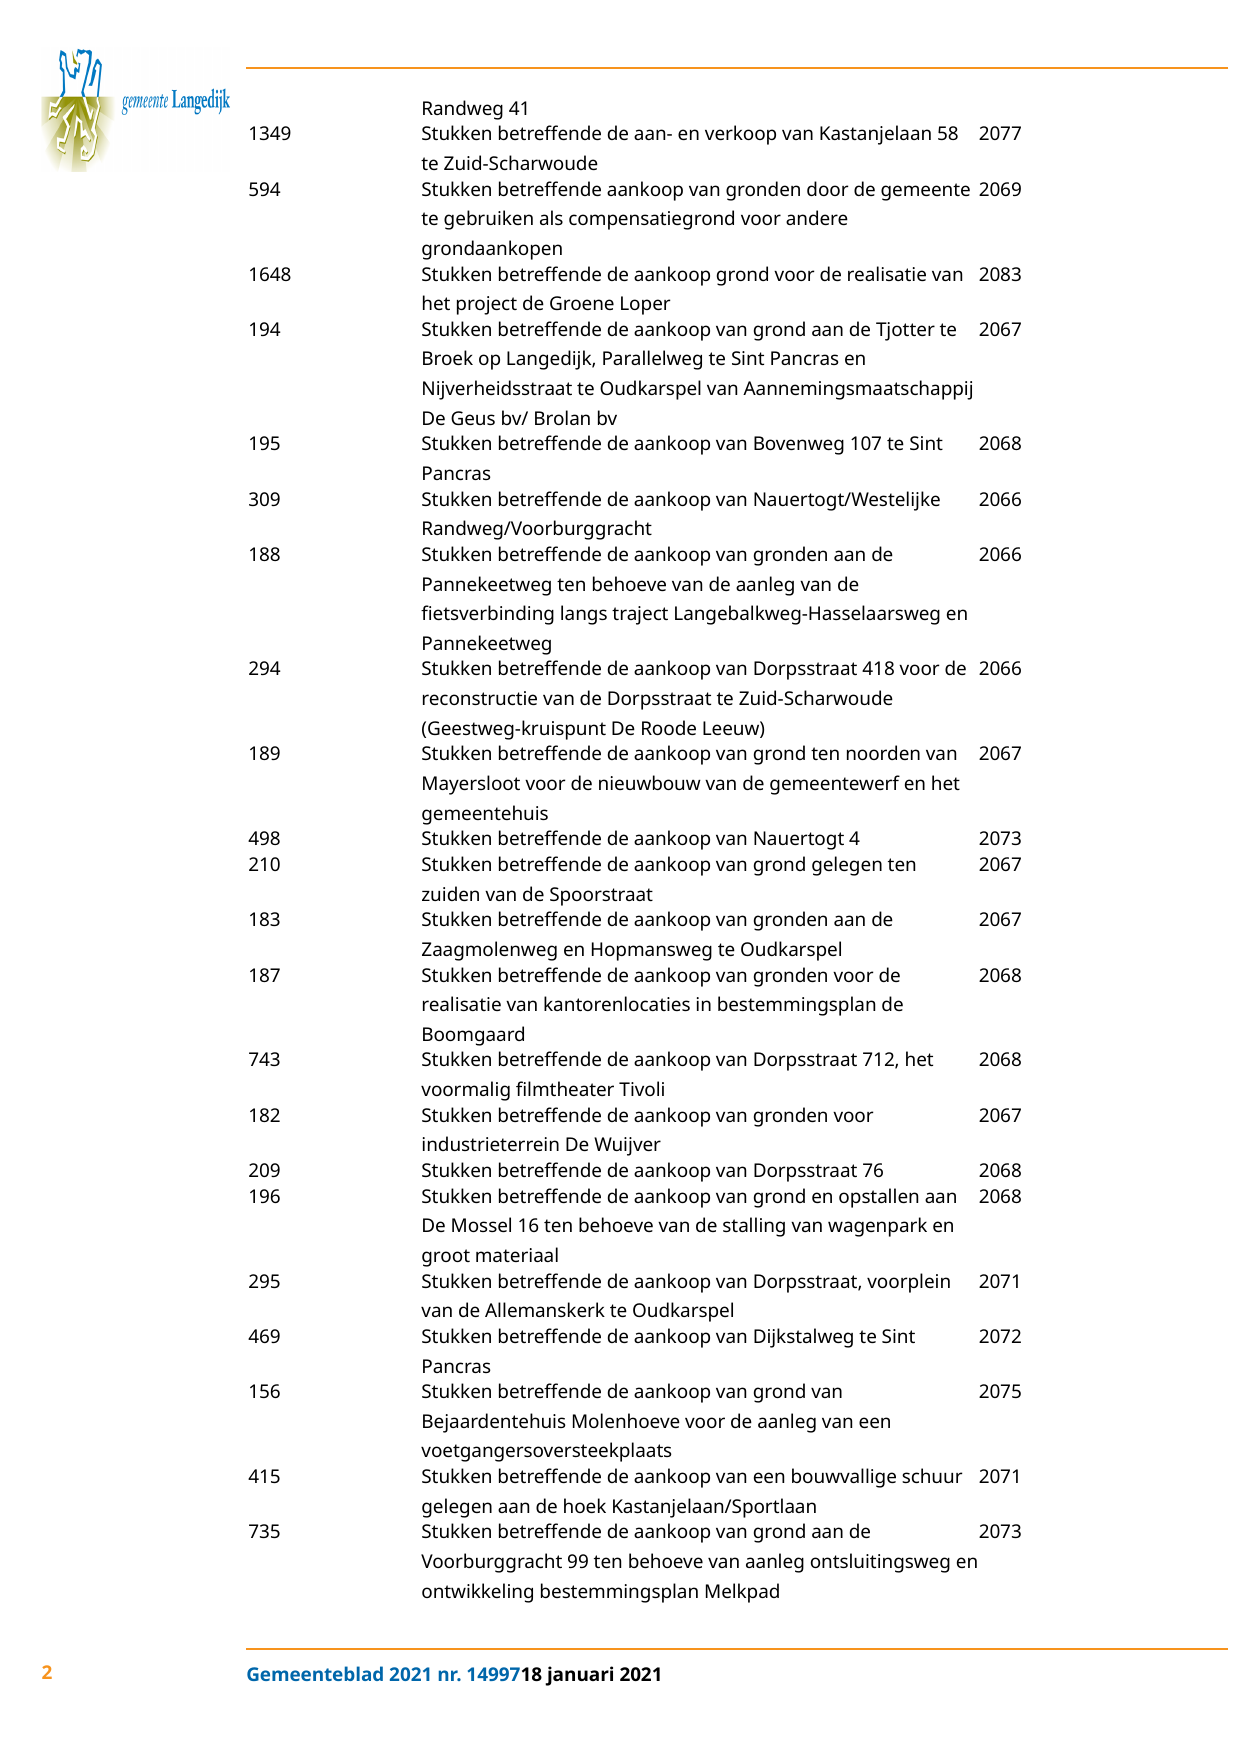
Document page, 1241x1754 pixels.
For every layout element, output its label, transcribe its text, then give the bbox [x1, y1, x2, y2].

table_cell 182 [248, 1102, 421, 1157]
table_cell Stukken betreffende de aankoop van gronden voor industrieterrein De Wuijver [421, 1102, 978, 1157]
table_cell Stukken betreffende de aankoop van Bovenweg 107 te Sint Pancras [421, 431, 978, 486]
table_cell 2068 [979, 431, 1152, 486]
table_cell 194 [248, 316, 421, 431]
table_cell 294 [248, 656, 421, 741]
table_cell 2073 [979, 825, 1152, 851]
table_cell Stukken betreffende de aankoop van grond ten noorden van Mayersloot voor de nieuwbouw van de gemeentewerf en het gemeentehuis [421, 741, 978, 825]
table_cell [979, 95, 1152, 121]
table_cell Stukken betreffende de aankoop van gronden voor de realisatie van kantorenlocaties in bestemmingsplan de Boomgaard [421, 962, 978, 1047]
table_cell 743 [248, 1047, 421, 1102]
table_cell 2067 [979, 316, 1152, 431]
table_cell Stukken betreffende de aankoop van Dorpsstraat 76 [421, 1157, 978, 1183]
table_cell 2066 [979, 656, 1152, 741]
table_cell 209 [248, 1157, 421, 1183]
table_cell 183 [248, 906, 421, 962]
table_cell Stukken betreffende de aankoop van grond aan de Voorburggracht 99 ten behoeve van aanleg ontsluitingsweg en ontwikkeling bestemmingsplan Melkpad [421, 1519, 978, 1604]
table_cell 187 [248, 962, 421, 1047]
table_cell 415 [248, 1464, 421, 1519]
table_cell 210 [248, 851, 421, 906]
table_cell Stukken betreffende de aankoop van een bouwvallige schuur gelegen aan de hoek Kastanjelaan/Sportlaan [421, 1464, 978, 1519]
table_cell 2071 [979, 1464, 1152, 1519]
table_cell 1648 [248, 261, 421, 316]
table_cell 2068 [979, 1157, 1152, 1183]
table_cell 2066 [979, 486, 1152, 541]
table_cell 2077 [979, 121, 1152, 176]
table_cell 195 [248, 431, 421, 486]
table_cell 295 [248, 1268, 421, 1323]
table_cell Stukken betreffende de aan- en verkoop van Kastanjelaan 58 te Zuid-Scharwoude [421, 121, 978, 176]
table_cell 735 [248, 1519, 421, 1604]
table_cell 2083 [979, 261, 1152, 316]
table_cell 2068 [979, 1183, 1152, 1268]
table_cell Stukken betreffende de aankoop van grond van Bejaardentehuis Molenhoeve voor de aanleg van een voetgangersoversteekplaats [421, 1379, 978, 1463]
table_cell Stukken betreffende aankoop van gronden door de gemeente te gebruiken als compensatiegrond voor andere grondaankopen [421, 176, 978, 261]
table_cell Stukken betreffende de aankoop van grond en opstallen aan De Mossel 16 ten behoeve van de stalling van wagenpark en groot materiaal [421, 1183, 978, 1268]
table_cell 2067 [979, 906, 1152, 962]
table_cell 2073 [979, 1519, 1152, 1604]
table_cell 2071 [979, 1268, 1152, 1323]
table_cell Stukken betreffende de aankoop grond voor de realisatie van het project de Groene Loper [421, 261, 978, 316]
table_cell 2069 [979, 176, 1152, 261]
table_cell 2067 [979, 851, 1152, 906]
table_cell 2068 [979, 1047, 1152, 1102]
table_cell 196 [248, 1183, 421, 1268]
table_cell Stukken betreffende de aankoop van gronden aan de Zaagmolenweg en Hopmansweg te Oudkarspel [421, 906, 978, 962]
table_cell 469 [248, 1323, 421, 1378]
table_cell 2067 [979, 1102, 1152, 1157]
table_cell Stukken betreffende de aankoop van Nauertogt 4 [421, 825, 978, 851]
table_cell 189 [248, 741, 421, 825]
table_cell Stukken betreffende de aankoop van Dijkstalweg te Sint Pancras [421, 1323, 978, 1378]
table_cell 1349 [248, 121, 421, 176]
table_cell Stukken betreffende de aankoop van Dorpsstraat 712, het voormalig filmtheater Tivoli [421, 1047, 978, 1102]
table_cell 2075 [979, 1379, 1152, 1463]
table_cell Stukken betreffende de aankoop van gronden aan de Pannekeetweg ten behoeve van de aanleg van de fietsverbinding langs traject Langebalkweg-Hasselaarsweg en Pannekeetweg [421, 541, 978, 656]
table_cell 309 [248, 486, 421, 541]
table_cell 498 [248, 825, 421, 851]
table_cell Stukken betreffende de aankoop van Dorpsstraat, voorplein van de Allemanskerk te Oudkarspel [421, 1268, 978, 1323]
table_cell 2072 [979, 1323, 1152, 1378]
table_cell 188 [248, 541, 421, 656]
table_cell Stukken betreffende de aankoop van grond gelegen ten zuiden van de Spoorstraat [421, 851, 978, 906]
table_cell Randweg 41 [421, 95, 978, 121]
table_cell Stukken betreffende de aankoop van Dorpsstraat 418 voor de reconstructie van de Dorpsstraat te Zuid-Scharwoude (Geestweg-kruispunt De Roode Leeuw) [421, 656, 978, 741]
picture [41, 47, 231, 172]
table_cell 594 [248, 176, 421, 261]
table_cell 156 [248, 1379, 421, 1463]
table_cell 2068 [979, 962, 1152, 1047]
table_cell Stukken betreffende de aankoop van grond aan de Tjotter te Broek op Langedijk, Parallelweg te Sint Pancras en Nijverheidsstraat te Oudkarspel van Aannemingsmaatschappij De Geus bv/ Brolan bv [421, 316, 978, 431]
table_cell 2066 [979, 541, 1152, 656]
table_cell 2067 [979, 741, 1152, 825]
table_cell [248, 95, 421, 121]
table_cell Stukken betreffende de aankoop van Nauertogt/Westelijke Randweg/Voorburggracht [421, 486, 978, 541]
